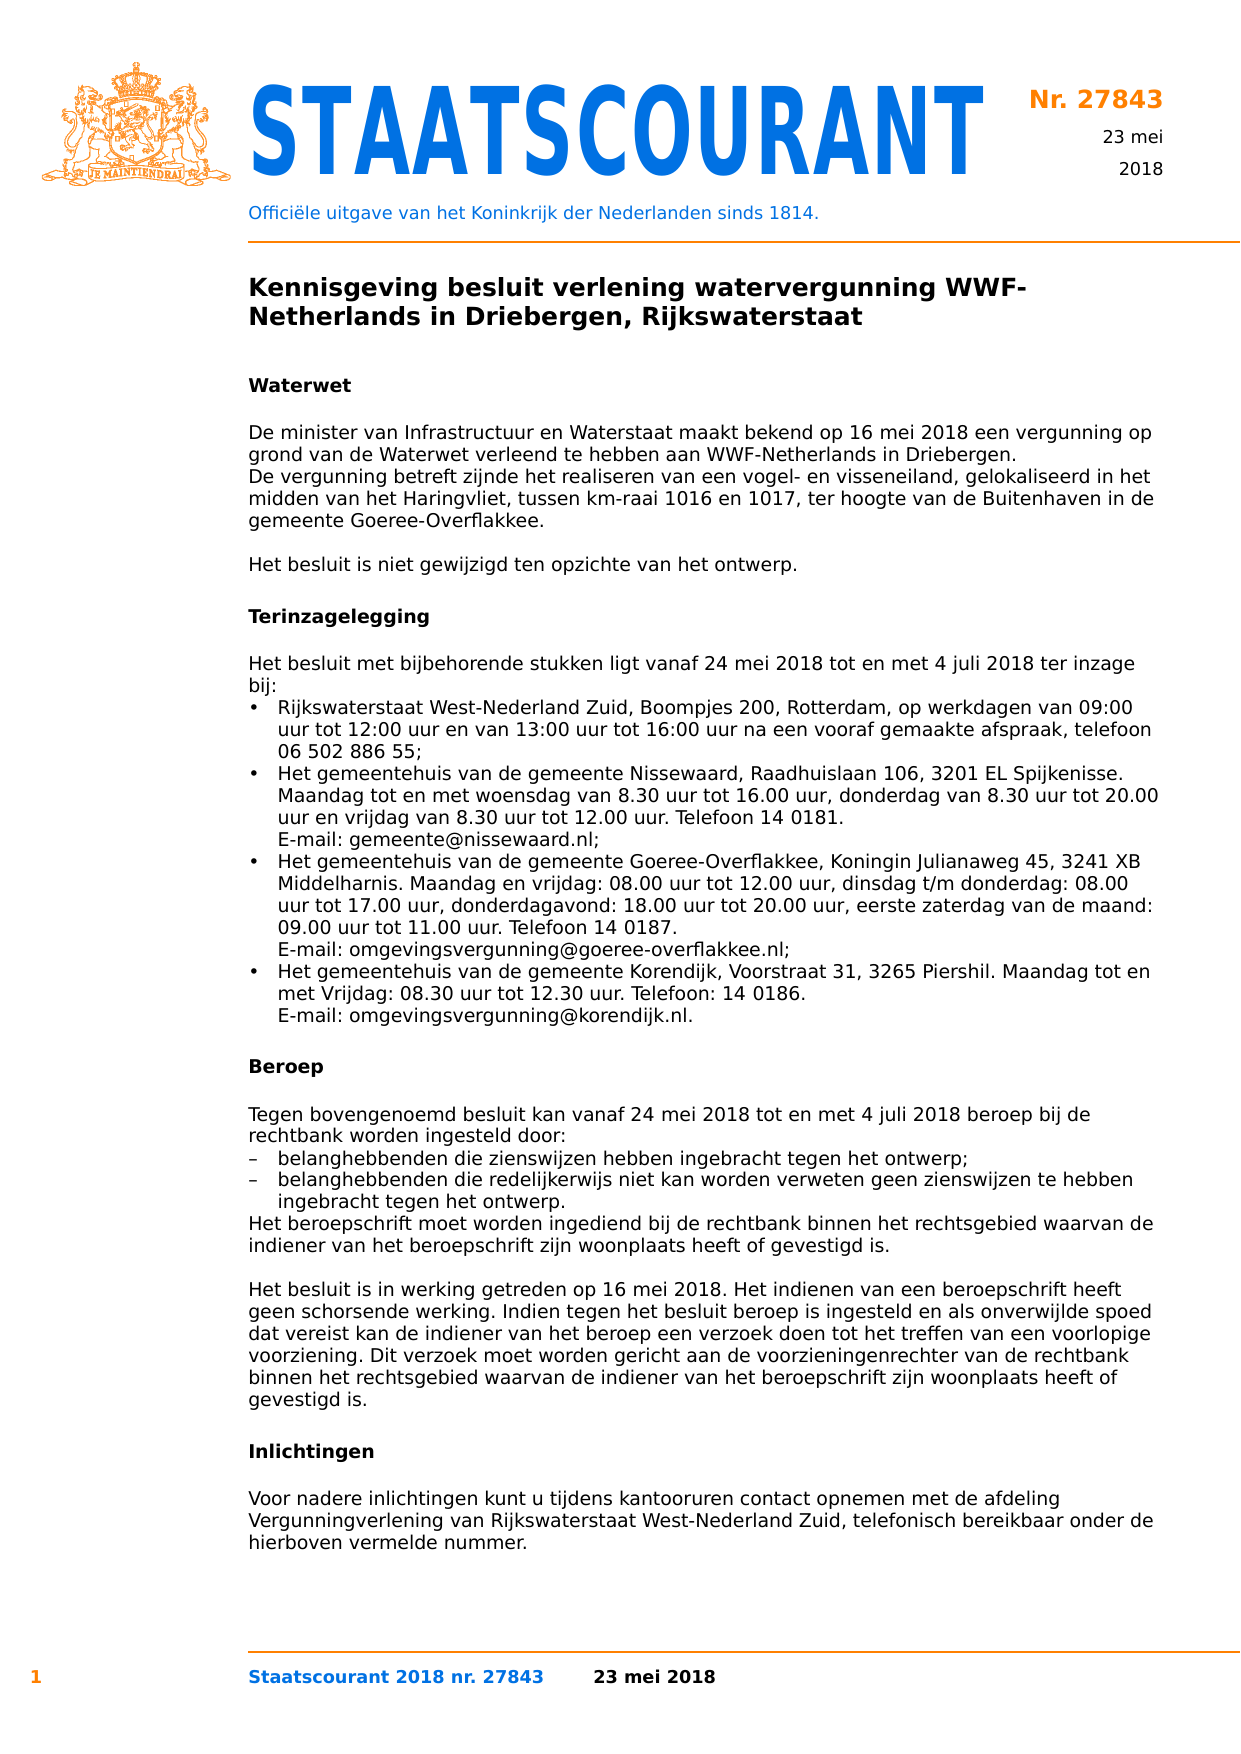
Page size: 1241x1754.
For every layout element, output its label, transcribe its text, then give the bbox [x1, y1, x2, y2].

subtitle Inlichtingen [248, 1441, 1163, 1463]
text – belanghebbenden die zienswijzen hebben ingebracht tegen het ontwerp; [248, 1147, 1163, 1169]
text E-mail: omgevingsvergunning@goeree-overflakkee.nl; [277, 938, 1163, 961]
text E-mail: omgevingsvergunning@korendijk.nl. [277, 1004, 1163, 1026]
table_cell 2018 [998, 153, 1240, 203]
text • Het gemeentehuis van de gemeente Korendijk, Voorstraat 31, 3265 Piershil. Maandag tot en met Vrijdag: 08.30 uur tot 12.30 uur. Telefoon: 14 0186. [248, 961, 1163, 1004]
text E-mail: gemeente@nissewaard.nl; [277, 829, 1163, 851]
text Het besluit met bijbehorende stukken ligt vanaf 24 mei 2018 tot en met 4 juli 2018 ter inzage bij: [248, 653, 1163, 697]
text – belanghebbenden die redelijkerwijs niet kan worden verweten geen zienswijzen te hebben ingebracht tegen het ontwerp. [248, 1169, 1163, 1213]
table_header [25, 62, 248, 241]
text De vergunning betreft zijnde het realiseren van een vogel- en visseneiland, gelokaliseerd in het midden van het Haringvliet, tussen km-raai 1016 en 1017, ter hoogte van de Buitenhaven in de gemeente Goeree-Overflakkee. [248, 466, 1163, 532]
text • Rijkswaterstaat West-Nederland Zuid, Boompjes 200, Rotterdam, op werkdagen van 09:00 uur tot 12:00 uur en van 13:00 uur tot 16:00 uur na een vooraf gemaakte afspraak, telefoon 06 502 886 55; [248, 697, 1163, 763]
table_cell Officiële uitgave van het Koninkrijk der Nederlanden sinds 1814. [248, 203, 1240, 241]
text Het besluit is in werking getreden op 16 mei 2018. Het indienen van een beroepschrift heeft geen schorsende werking. Indien tegen het besluit beroep is ingesteld en als onverwijlde spoed dat vereist kan de indiener van het beroep een verzoek doen tot het treffen van een voorlopige voorziening. Dit verzoek moet worden gericht aan de voorzieningenrechter van de rechtbank binnen het rechtsgebied waarvan de indiener van het beroepschrift zijn woonplaats heeft of gevestigd is. [248, 1279, 1163, 1411]
subtitle Beroep [248, 1056, 1163, 1078]
subtitle Waterwet [248, 375, 1163, 397]
text Voor nadere inlichtingen kunt u tijdens kantooruren contact opnemen met de afdeling Vergunningverlening van Rijkswaterstaat West-Nederland Zuid, telefonisch bereikbaar onder de hierboven vermelde nummer. [248, 1488, 1163, 1554]
text • Het gemeentehuis van de gemeente Nissewaard, Raadhuislaan 106, 3201 EL Spijkenisse. Maandag tot en met woensdag van 8.30 uur tot 16.00 uur, donderdag van 8.30 uur tot 20.00 uur en vrijdag van 8.30 uur tot 12.00 uur. Telefoon 14 0181. [248, 763, 1163, 829]
subtitle Kennisgeving besluit verlening watervergunning WWF-Netherlands in Driebergen, Rijkswaterstaat [248, 273, 1163, 331]
text • Het gemeentehuis van de gemeente Goeree-Overflakkee, Koningin Julianaweg 45, 3241 XB Middelharnis. Maandag en vrijdag: 08.00 uur tot 12.00 uur, dinsdag t/m donderdag: 08.00 uur tot 17.00 uur, donderdagavond: 18.00 uur tot 20.00 uur, eerste zaterdag van de maand: 09.00 uur tot 11.00 uur. Telefoon 14 0187. [248, 851, 1163, 938]
text Het besluit is niet gewijzigd ten opzichte van het ontwerp. [248, 554, 1163, 576]
table_cell 23 mei [998, 121, 1240, 153]
subtitle Terinzagelegging [248, 606, 1163, 628]
text Tegen bovengenoemd besluit kan vanaf 24 mei 2018 tot en met 4 juli 2018 beroep bij de rechtbank worden ingesteld door: [248, 1103, 1163, 1147]
table_header Nr. 27843 [998, 62, 1240, 121]
text Het beroepschrift moet worden ingediend bij de rechtbank binnen het rechtsgebied waarvan de indiener van het beroepschrift zijn woonplaats heeft of gevestigd is. [248, 1213, 1163, 1257]
text De minister van Infrastructuur en Waterstaat maakt bekend op 16 mei 2018 een vergunning op grond van de Waterwet verleend te hebben aan WWF-Netherlands in Driebergen. [248, 422, 1163, 466]
table_header STAATSCOURANT [248, 62, 998, 203]
picture [41, 62, 231, 186]
